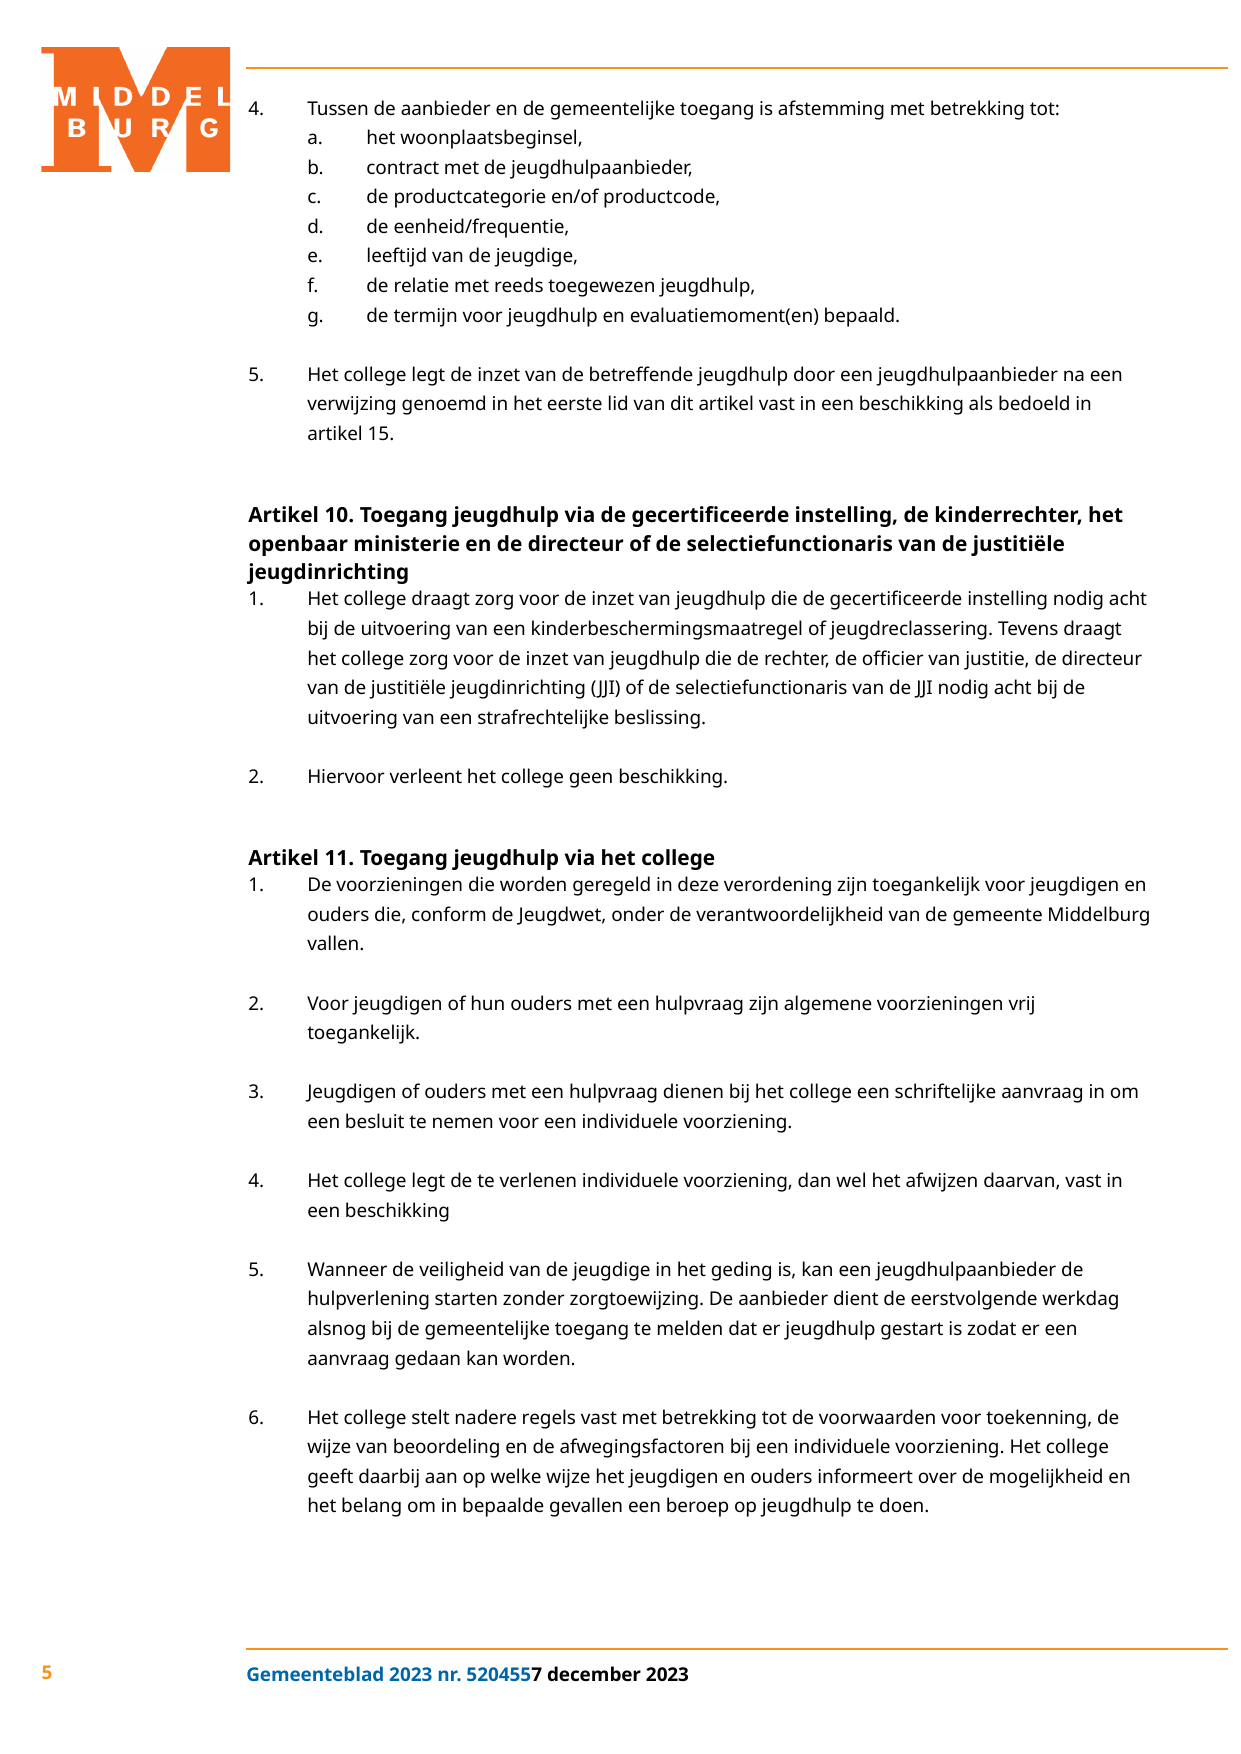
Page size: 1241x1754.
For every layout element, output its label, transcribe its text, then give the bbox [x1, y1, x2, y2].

list de relatie met reeds toegewezen jeugdhulp, [307, 272, 1152, 298]
picture [41, 47, 231, 172]
text Artikel 11. Toegang jeugdhulp via het college [248, 843, 1152, 871]
list Wanneer de veiligheid van de jeugdige in het geding is, kan een jeugdhulpaanbieder de hulpverlening starten zonder zorgtoewijzing. De aanbieder dient de eerstvolgende werkdag alsnog bij de gemeentelijke toegang te melden dat er jeugdhulp gestart is zodat er een aanvraag gedaan kan worden. [248, 1256, 1152, 1371]
list leeftijd van de jeugdige, [307, 243, 1152, 268]
list Het college draagt zorg voor de inzet van jeugdhulp die de gecertificeerde instelling nodig acht bij de uitvoering van een kinderbeschermingsmaatregel of jeugdreclassering. Tevens draagt het college zorg voor de inzet van jeugdhulp die de rechter, de officier van justitie, de directeur van de justitiële jeugdinrichting (JJI) of de selectiefunctionaris van de JJI nodig acht bij de uitvoering van een strafrechtelijke beslissing. [248, 586, 1152, 729]
list Tussen de aanbieder en de gemeentelijke toegang is afstemming met betrekking tot: [248, 95, 1152, 121]
list het woonplaatsbeginsel, [307, 124, 1152, 150]
list Jeugdigen of ouders met een hulpvraag dienen bij het college een schriftelijke aanvraag in om een besluit te nemen voor een individuele voorziening. [248, 1078, 1152, 1134]
list Hiervoor verleent het college geen beschikking. [248, 763, 1152, 789]
list Voor jeugdigen of hun ouders met een hulpvraag zijn algemene voorzieningen vrij toegankelijk. [248, 990, 1152, 1045]
list De voorzieningen die worden geregeld in deze verordening zijn toegankelijk voor jeugdigen en ouders die, conform de Jeugdwet, onder de verantwoordelijkheid van de gemeente Middelburg vallen. [248, 871, 1152, 956]
list Het college legt de inzet van de betreffende jeugdhulp door een jeugdhulpaanbieder na een verwijzing genoemd in het eerste lid van dit artikel vast in een beschikking als bedoeld in artikel 15. [248, 361, 1152, 446]
list de eenheid/frequentie, [307, 213, 1152, 239]
list Het college legt de te verlenen individuele voorziening, dan wel het afwijzen daarvan, vast in een beschikking [248, 1167, 1152, 1223]
list Het college stelt nadere regels vast met betrekking tot de voorwaarden voor toekenning, de wijze van beoordeling en de afwegingsfactoren bij een individuele voorziening. Het college geeft daarbij aan op welke wijze het jeugdigen en ouders informeert over de mogelijkheid en het belang om in bepaalde gevallen een beroep op jeugdhulp te doen. [248, 1404, 1152, 1518]
list de productcategorie en/of productcode, [307, 183, 1152, 209]
text Artikel 10. Toegang jeugdhulp via de gecertificeerde instelling, de kinderrechter, het openbaar ministerie en de directeur of de selectiefunctionaris van de justitiële jeugdinrichting [248, 500, 1152, 586]
list de termijn voor jeugdhulp en evaluatiemoment(en) bepaald. [307, 302, 1152, 328]
list contract met de jeugdhulpaanbieder, [307, 154, 1152, 180]
